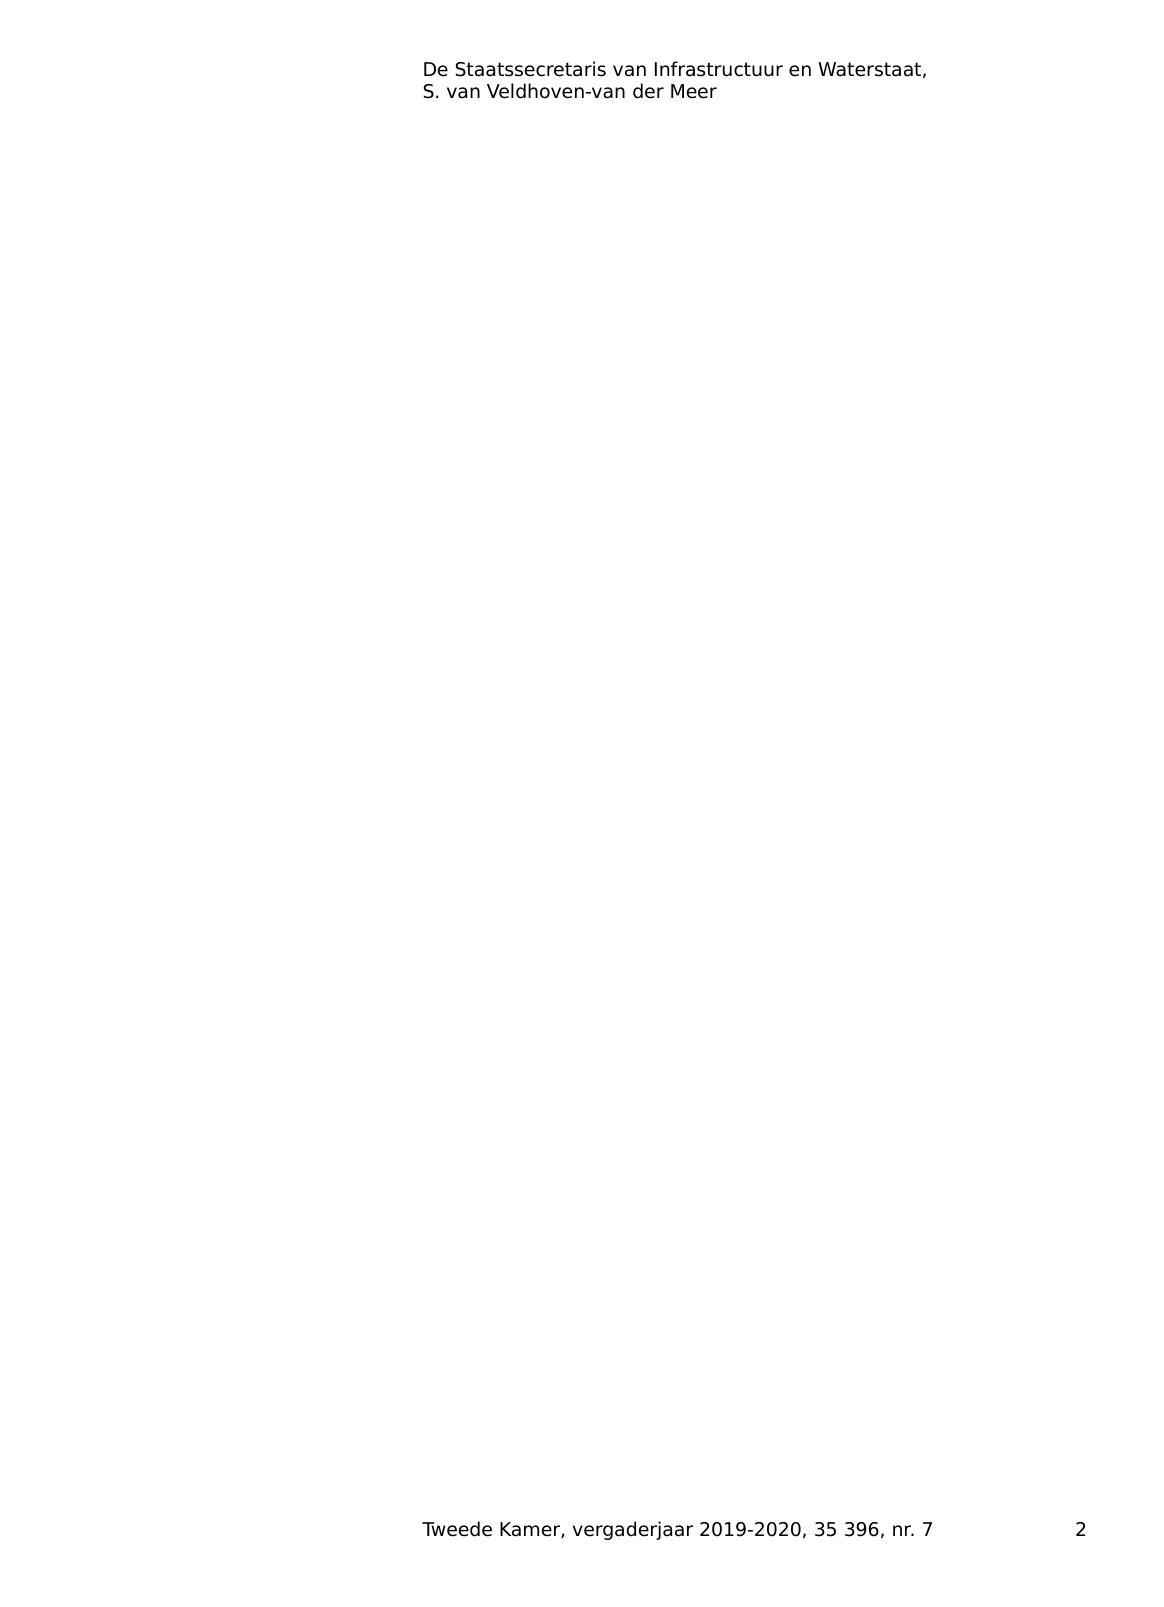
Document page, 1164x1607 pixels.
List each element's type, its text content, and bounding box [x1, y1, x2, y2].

text De Staatssecretaris van Infrastructuur en Waterstaat, S. van Veldhoven-van der Meer [422, 59, 1087, 103]
